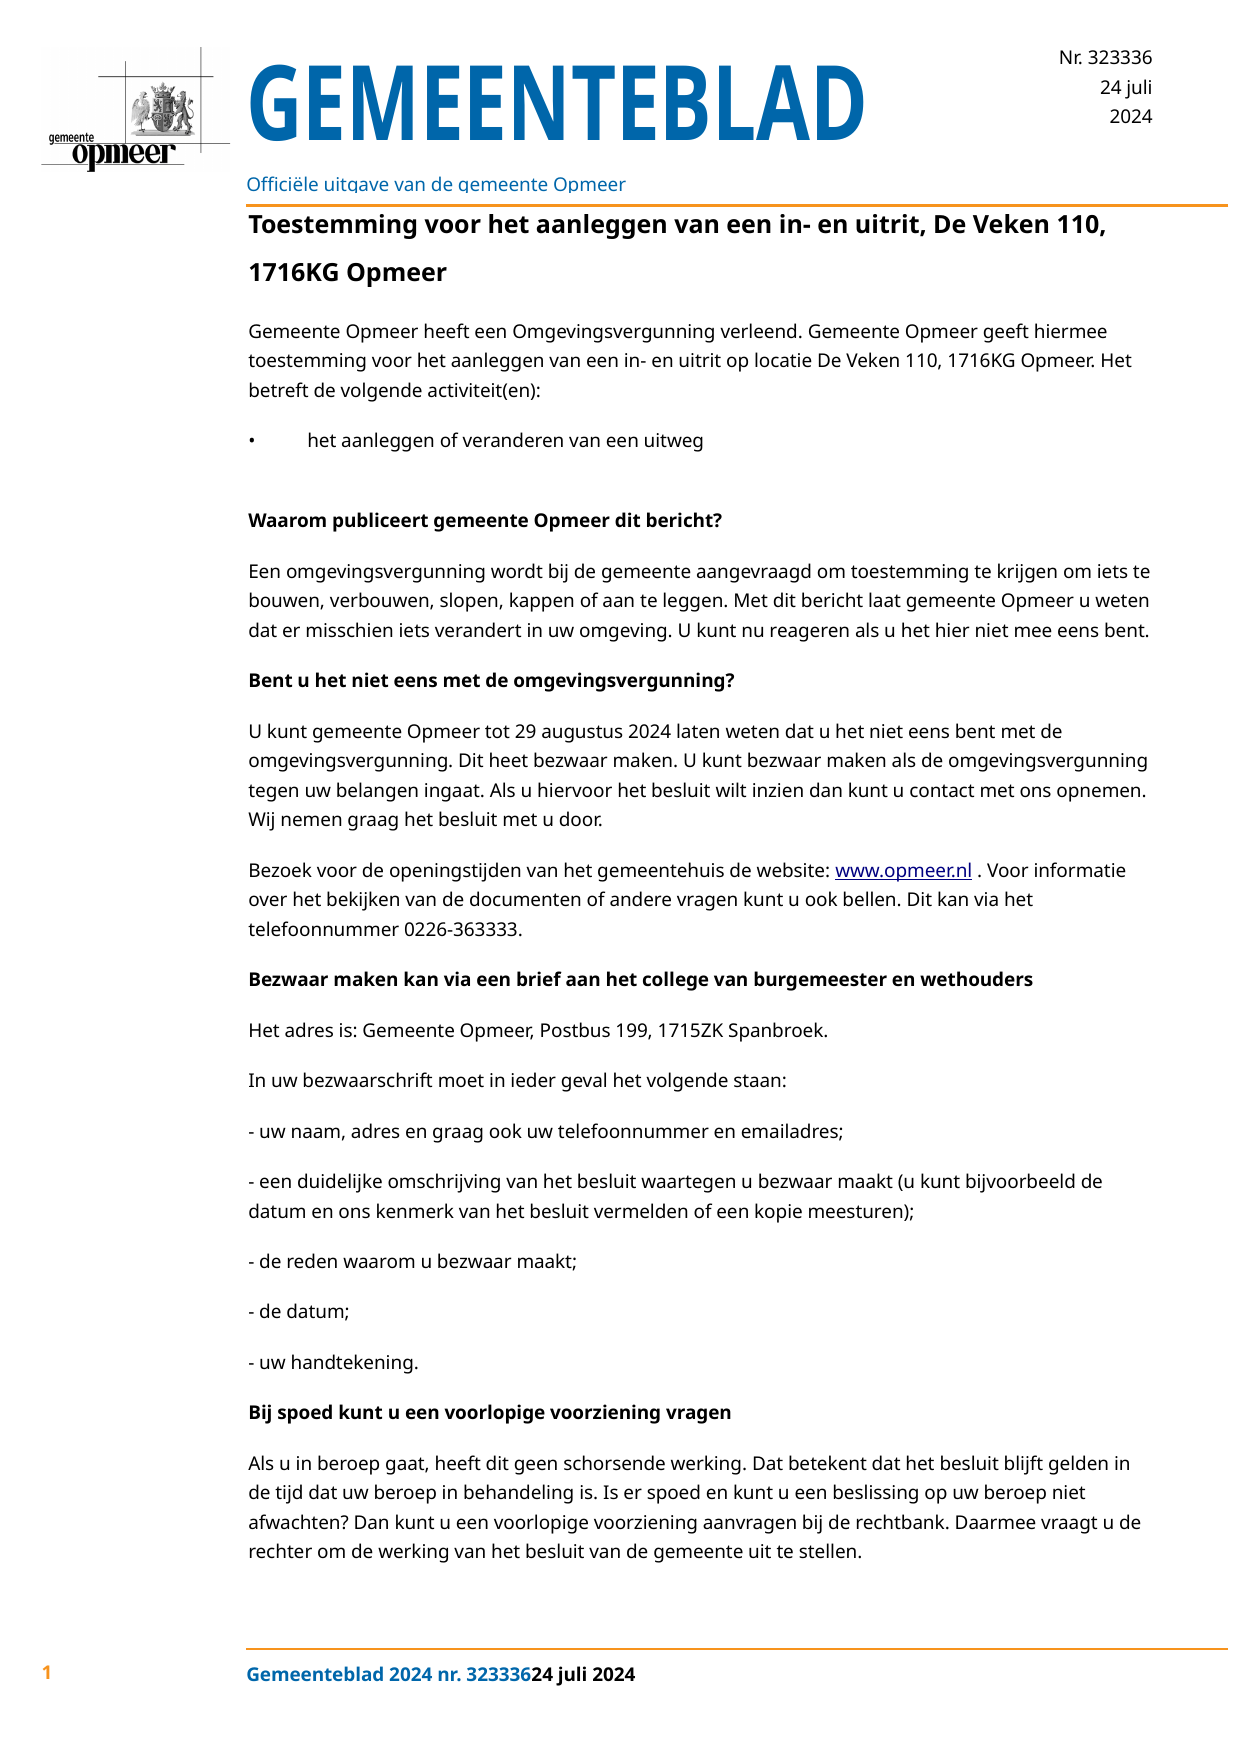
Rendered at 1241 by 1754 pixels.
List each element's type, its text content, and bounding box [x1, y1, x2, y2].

text Waarom publiceert gemeente Opmeer dit bericht? [248, 507, 1152, 533]
text Toestemming voor het aanleggen van een in- en uitrit, De Veken 110, 1716KG Opmeer [248, 207, 1152, 288]
text - uw naam, adres en graag ook uw telefoonnummer en emailadres; [248, 1118, 1152, 1144]
text U kunt gemeente Opmeer tot 29 augustus 2024 laten weten dat u het niet eens bent met de omgevingsvergunning. Dit heet bezwaar maken. U kunt bezwaar maken als de omgevingsvergunning tegen uw belangen ingaat. Als u hiervoor het besluit wilt inzien dan kunt u contact met ons opnemen. Wij nemen graag het besluit met u door. [248, 718, 1152, 832]
text - de datum; [248, 1299, 1152, 1324]
text Gemeente Opmeer heeft een Omgevingsvergunning verleend. Gemeente Opmeer geeft hiermee toestemming voor het aanleggen van een in- en uitrit op locatie De Veken 110, 1716KG Opmeer. Het betreft de volgende activiteit(en): [248, 318, 1152, 403]
text Als u in beroep gaat, heeft dit geen schorsende werking. Dat betekent dat het besluit blijft gelden in de tijd dat uw beroep in behandeling is. Is er spoed en kunt u een beslissing op uw beroep niet afwachten? Dan kunt u een voorlopige voorziening aanvragen bij de rechtbank. Daarmee vraagt u de rechter om de werking van het besluit van de gemeente uit te stellen. [248, 1450, 1152, 1564]
text In uw bezwaarschrift moet in ieder geval het volgende staan: [248, 1067, 1152, 1093]
list het aanleggen of veranderen van een uitweg [248, 427, 1152, 453]
text Bezoek voor de openingstijden van het gemeentehuis de website: www.opmeer.nl . Voor informatie over het bekijken van de documenten of andere vragen kunt u ook bellen. Dit kan via het telefoonnummer 0226-363333. [248, 857, 1152, 942]
picture [41, 47, 231, 172]
text Bij spoed kunt u een voorlopige voorziening vragen [248, 1399, 1152, 1425]
text - de reden waarom u bezwaar maakt; [248, 1248, 1152, 1274]
text - uw handtekening. [248, 1349, 1152, 1375]
text Het adres is: Gemeente Opmeer, Postbus 199, 1715ZK Spanbroek. [248, 1017, 1152, 1043]
text Een omgevingsvergunning wordt bij de gemeente aangevraagd om toestemming te krijgen om iets te bouwen, verbouwen, slopen, kappen of aan te leggen. Met dit bericht laat gemeente Opmeer u weten dat er misschien iets verandert in uw omgeving. U kunt nu reageren als u het hier niet mee eens bent. [248, 558, 1152, 643]
text - een duidelijke omschrijving van het besluit waartegen u bezwaar maakt (u kunt bijvoorbeeld de datum en ons kenmerk van het besluit vermelden of een kopie meesturen); [248, 1168, 1152, 1224]
text Bezwaar maken kan via een brief aan het college van burgemeester en wethouders [248, 967, 1152, 992]
text Bent u het niet eens met de omgevingsvergunning? [248, 667, 1152, 693]
